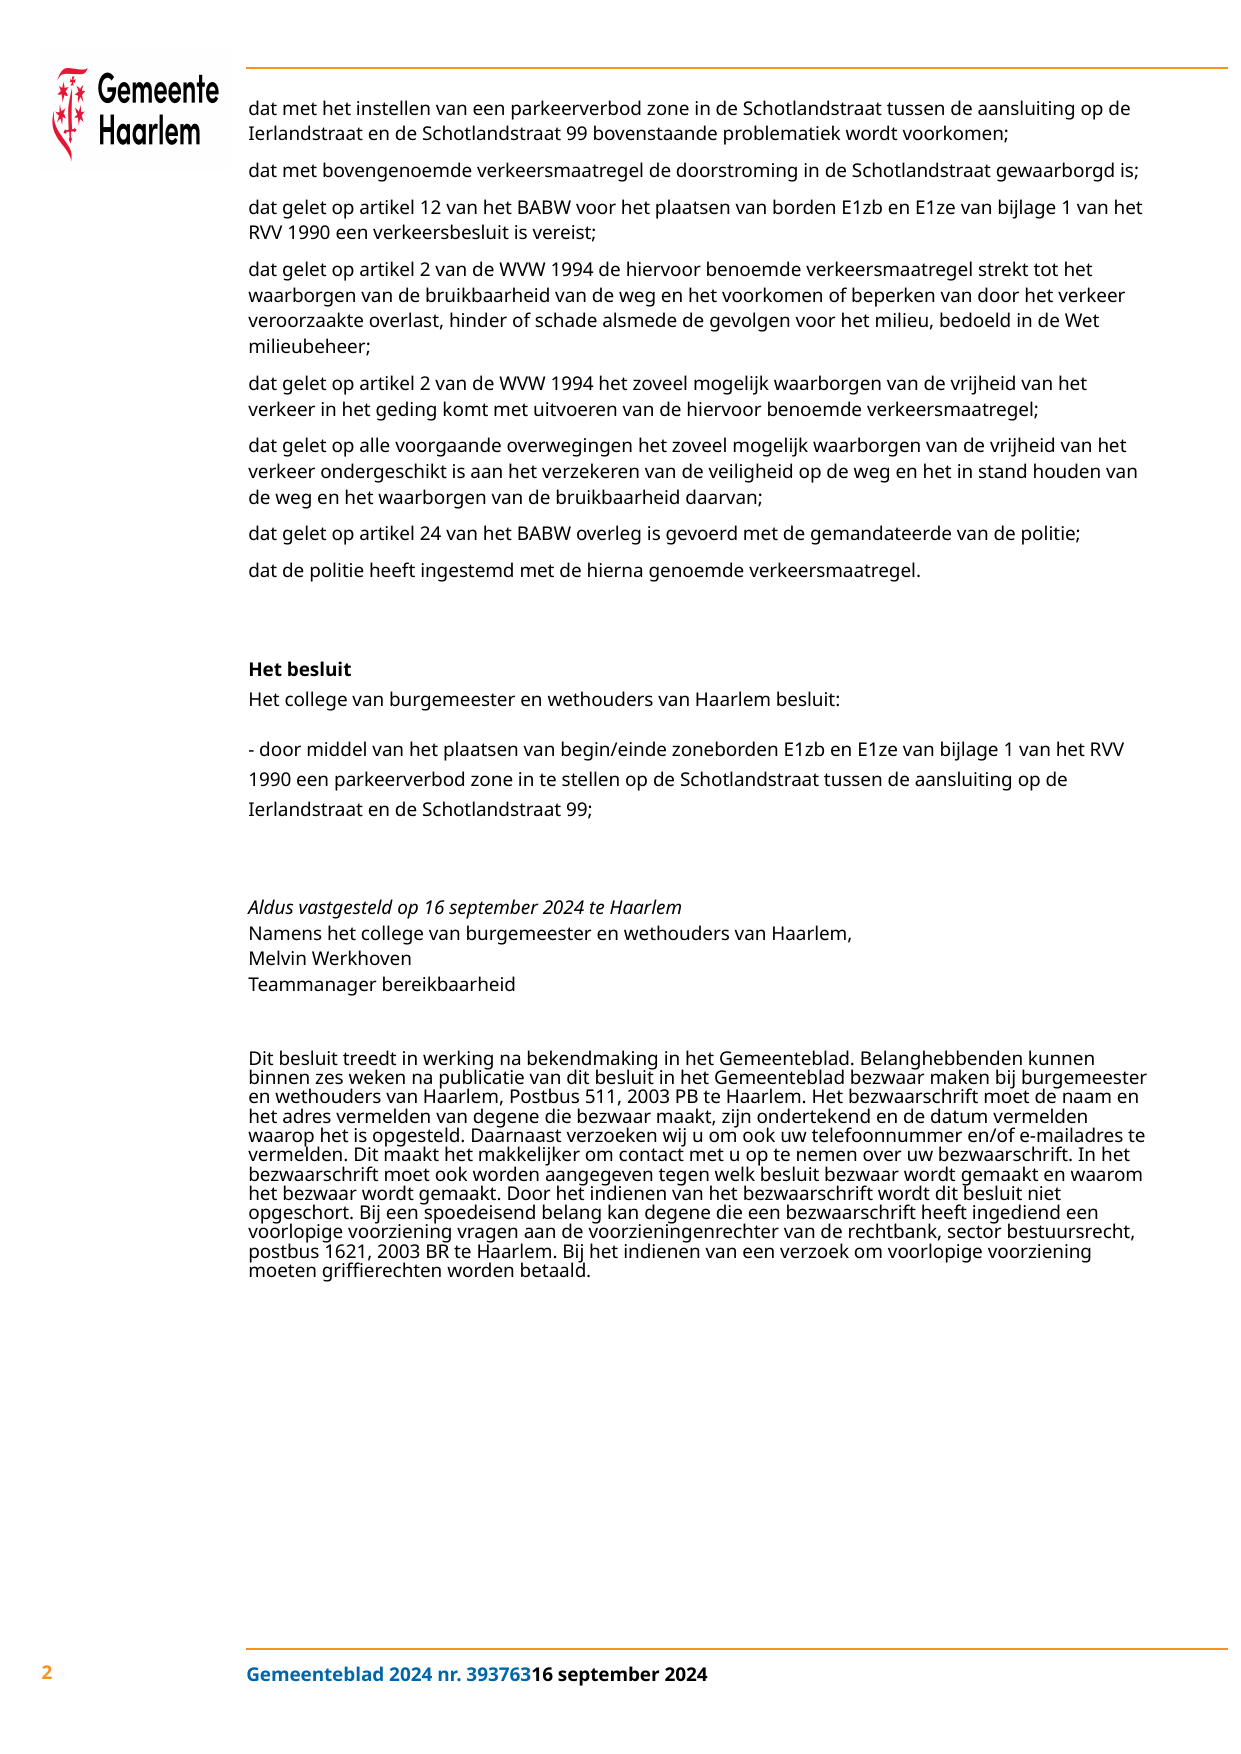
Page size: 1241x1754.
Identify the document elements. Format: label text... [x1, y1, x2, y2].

text Namens het college van burgemeester en wethouders van Haarlem, [248, 920, 1152, 946]
text Teammanager bereikbaarheid [248, 971, 1152, 997]
text dat gelet op alle voorgaande overwegingen het zoveel mogelijk waarborgen van de vrijheid van het verkeer ondergeschikt is aan het verzekeren van de veiligheid op de weg en het in stand houden van de weg en het waarborgen van de bruikbaarheid daarvan; [248, 432, 1152, 510]
text Dit besluit treedt in werking na bekendmaking in het Gemeenteblad. Belanghebbenden kunnen binnen zes weken na publicatie van dit besluit in het Gemeenteblad bezwaar maken bij burgemeester en wethouders van Haarlem, Postbus 511, 2003 PB te Haarlem. Het bezwaarschrift moet de naam en het adres vermelden van degene die bezwaar maakt, zijn ondertekend en de datum vermelden waarop het is opgesteld. Daarnaast verzoeken wij u om ook uw telefoonnummer en/of e-mailadres te vermelden. Dit maakt het makkelijker om contact met u op te nemen over uw bezwaarschrift. In het bezwaarschrift moet ook worden aangegeven tegen welk besluit bezwaar wordt gemaakt en waarom het bezwaar wordt gemaakt. Door het indienen van het bezwaarschrift wordt dit besluit niet opgeschort. Bij een spoedeisend belang kan degene die een bezwaarschrift heeft ingediend een voorlopige voorziening vragen aan de voorzieningenrechter van de rechtbank, sector bestuursrecht, postbus 1621, 2003 BR te Haarlem. Bij het indienen van een verzoek om voorlopige voorziening moeten griffierechten worden betaald. [248, 1050, 1152, 1281]
text dat met bovengenoemde verkeersmaatregel de doorstroming in de Schotlandstraat gewaarborgd is; [248, 157, 1152, 183]
text - door middel van het plaatsen van begin/einde zoneborden E1zb en E1ze van bijlage 1 van het RVV 1990 een parkeerverbod zone in te stellen op de Schotlandstraat tussen de aansluiting op de Ierlandstraat en de Schotlandstraat 99; [248, 737, 1152, 822]
text dat met het instellen van een parkeerverbod zone in de Schotlandstraat tussen de aansluiting op de Ierlandstraat en de Schotlandstraat 99 bovenstaande problematiek wordt voorkomen; [248, 95, 1152, 146]
text Melvin Werkhoven [248, 946, 1152, 971]
text dat de politie heeft ingestemd met de hierna genoemde verkeersmaatregel. [248, 557, 1152, 583]
text dat gelet op artikel 2 van de WVW 1994 het zoveel mogelijk waarborgen van de vrijheid van het verkeer in het geding komt met uitvoeren van de hiervoor benoemde verkeersmaatregel; [248, 370, 1152, 422]
text dat gelet op artikel 24 van het BABW overleg is gevoerd met de gemandateerde van de politie; [248, 521, 1152, 546]
text Het besluit [248, 657, 1152, 682]
text Het college van burgemeester en wethouders van Haarlem besluit: [248, 686, 1152, 712]
text dat gelet op artikel 12 van het BABW voor het plaatsen van borden E1zb en E1ze van bijlage 1 van het RVV 1990 een verkeersbesluit is vereist; [248, 194, 1152, 245]
picture [41, 47, 231, 172]
text dat gelet op artikel 2 van de WVW 1994 de hiervoor benoemde verkeersmaatregel strekt tot het waarborgen van de bruikbaarheid van de weg en het voorkomen of beperken van door het verkeer veroorzaakte overlast, hinder of schade alsmede de gevolgen voor het milieu, bedoeld in de Wet milieubeheer; [248, 256, 1152, 359]
text Aldus vastgesteld op 16 september 2024 te Haarlem [248, 894, 1152, 920]
